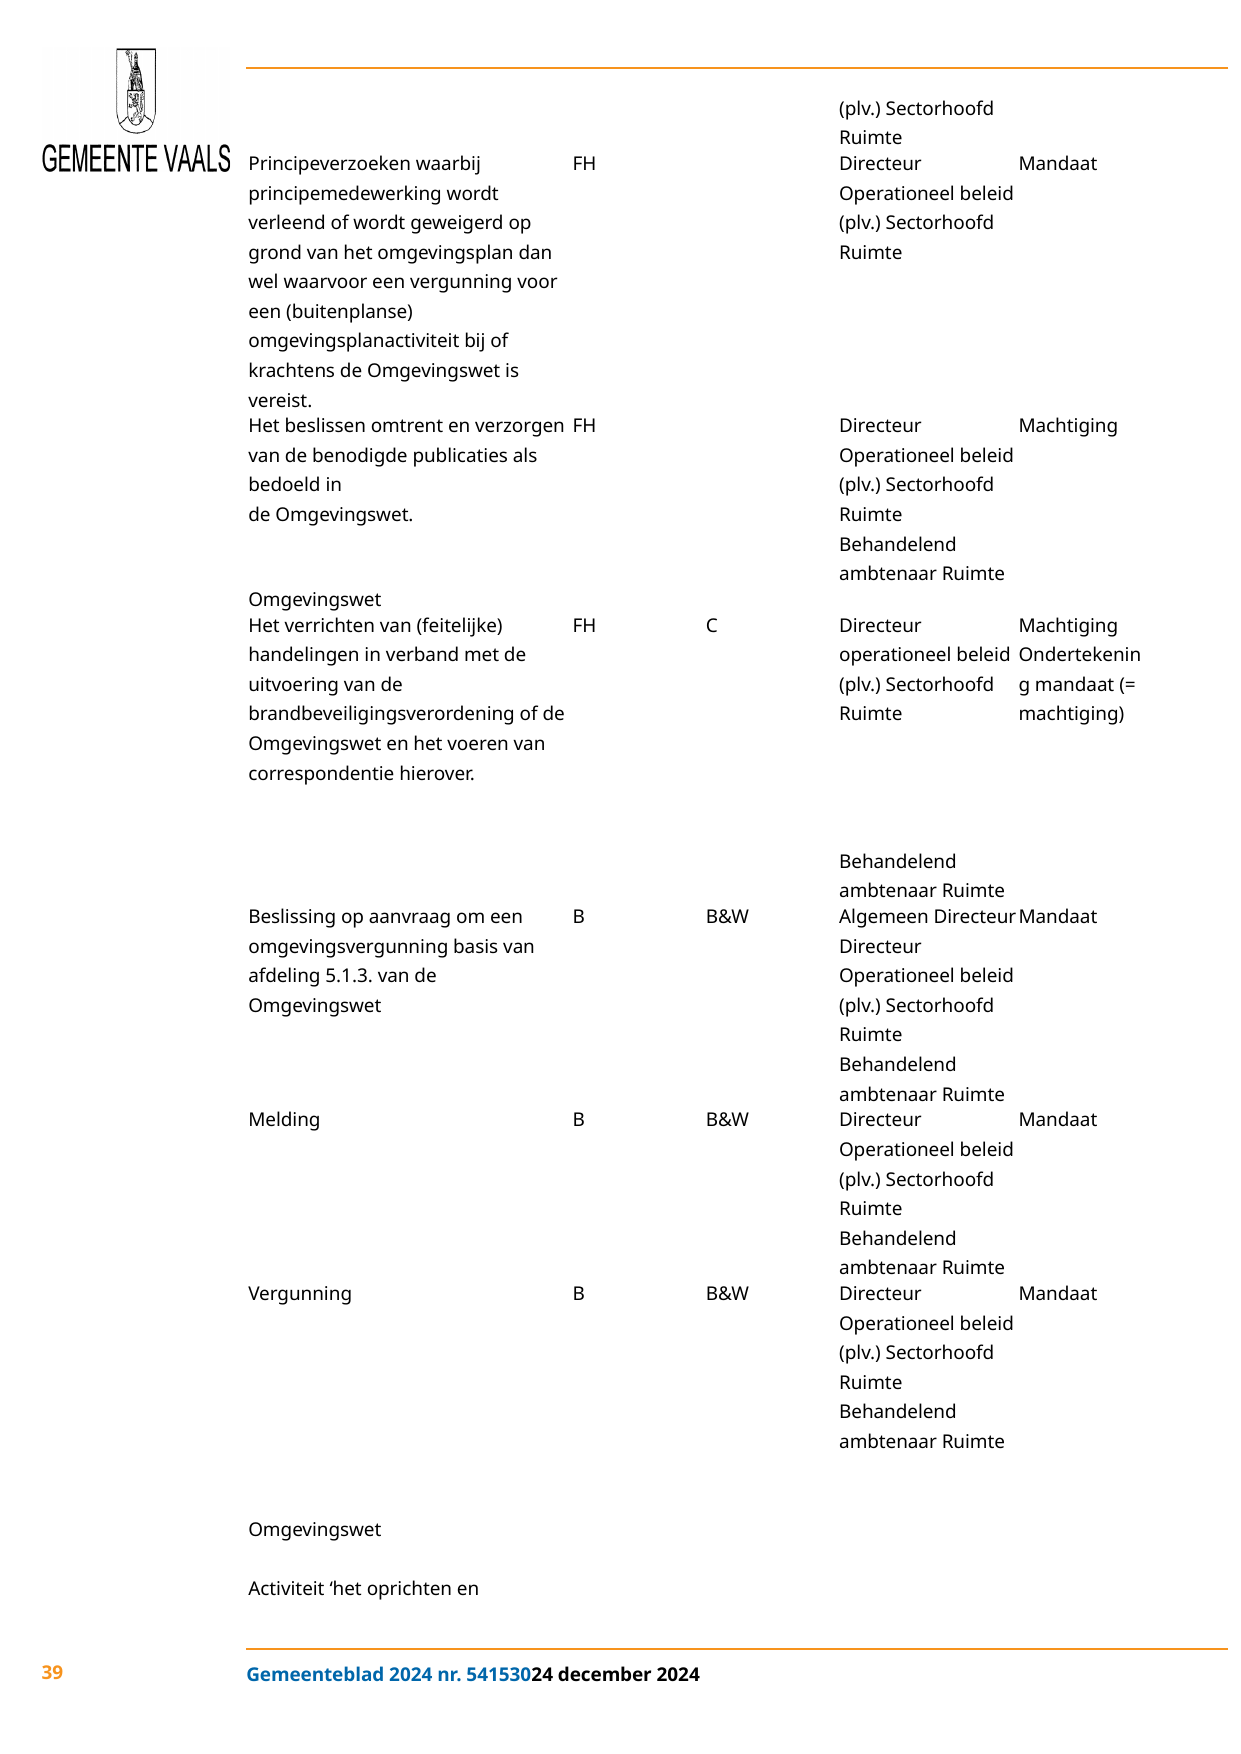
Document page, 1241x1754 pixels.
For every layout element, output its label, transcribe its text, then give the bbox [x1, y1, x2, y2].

table_cell Omgevingswet [248, 586, 572, 612]
table_header [706, 848, 839, 903]
table_cell Mandaat [1018, 903, 1152, 1107]
table_header [706, 95, 839, 150]
table_cell [706, 150, 839, 412]
table_header [706, 1516, 839, 1601]
table_header [839, 1516, 1018, 1601]
table_cell Machtiging [1018, 413, 1152, 586]
table_cell Beslissing op aanvraag om een omgevingsvergunning basis van afdeling 5.1.3. van de Omgevingswet [248, 903, 572, 1107]
table_cell [573, 586, 706, 612]
table_cell Directeur Operationeel beleid (plv.) Sectorhoofd Ruimte Behandelend ambtenaar Ruimte [839, 1280, 1018, 1454]
table_header [248, 848, 572, 903]
table_header (plv.) Sectorhoofd Ruimte [839, 95, 1018, 150]
table_header [573, 1516, 706, 1601]
table_cell [706, 413, 839, 586]
table_cell Directeur Operationeel beleid (plv.) Sectorhoofd Ruimte Behandelend ambtenaar Ruimte [839, 413, 1018, 586]
table_cell Het verrichten van (feitelijke) handelingen in verband met de uitvoering van de brandbeveiligingsverordening of de Omgevingswet en het voeren van correspondentie hierover. [248, 612, 572, 786]
table_cell Machtiging Ondertekening mandaat (= machtiging) [1018, 612, 1152, 786]
table_cell B [573, 1280, 706, 1454]
picture [41, 47, 231, 172]
table_header Behandelend ambtenaar Ruimte [839, 848, 1018, 903]
table_cell Algemeen Directeur Directeur Operationeel beleid (plv.) Sectorhoofd Ruimte Behandelend ambtenaar Ruimte [839, 903, 1018, 1107]
table_header [1018, 848, 1152, 903]
table_cell Het beslissen omtrent en verzorgen van de benodigde publicaties als bedoeld in de Omgevingswet. [248, 413, 572, 586]
table_cell FH [573, 413, 706, 586]
table_cell FH [573, 150, 706, 412]
table_header Omgevingswet Activiteit ‘het oprichten en [248, 1516, 572, 1601]
table_cell Directeur operationeel beleid (plv.) Sectorhoofd Ruimte [839, 612, 1018, 786]
table_cell B&W [706, 1107, 839, 1280]
table_cell [706, 586, 839, 612]
table_cell [1018, 586, 1152, 612]
table_cell Directeur Operationeel beleid (plv.) Sectorhoofd Ruimte [839, 150, 1018, 412]
table_cell C [706, 612, 839, 786]
table_header [1018, 1516, 1152, 1601]
table_cell Principeverzoeken waarbij principemedewerking wordt verleend of wordt geweigerd op grond van het omgevingsplan dan wel waarvoor een vergunning voor een (buitenplanse) omgevingsplanactiviteit bij of krachtens de Omgevingswet is vereist. [248, 150, 572, 412]
table_cell Mandaat [1018, 1280, 1152, 1454]
table_header [573, 848, 706, 903]
table_cell [839, 586, 1018, 612]
table_cell Mandaat [1018, 1107, 1152, 1280]
table_cell Melding [248, 1107, 572, 1280]
table_cell FH [573, 612, 706, 786]
table_cell B&W [706, 1280, 839, 1454]
table_cell B [573, 1107, 706, 1280]
table_cell B [573, 903, 706, 1107]
table_header [248, 95, 572, 150]
table_cell B&W [706, 903, 839, 1107]
table_cell Vergunning [248, 1280, 572, 1454]
table_cell Directeur Operationeel beleid (plv.) Sectorhoofd Ruimte Behandelend ambtenaar Ruimte [839, 1107, 1018, 1280]
table_cell Mandaat [1018, 150, 1152, 412]
table_header [1018, 95, 1152, 150]
table_header [573, 95, 706, 150]
